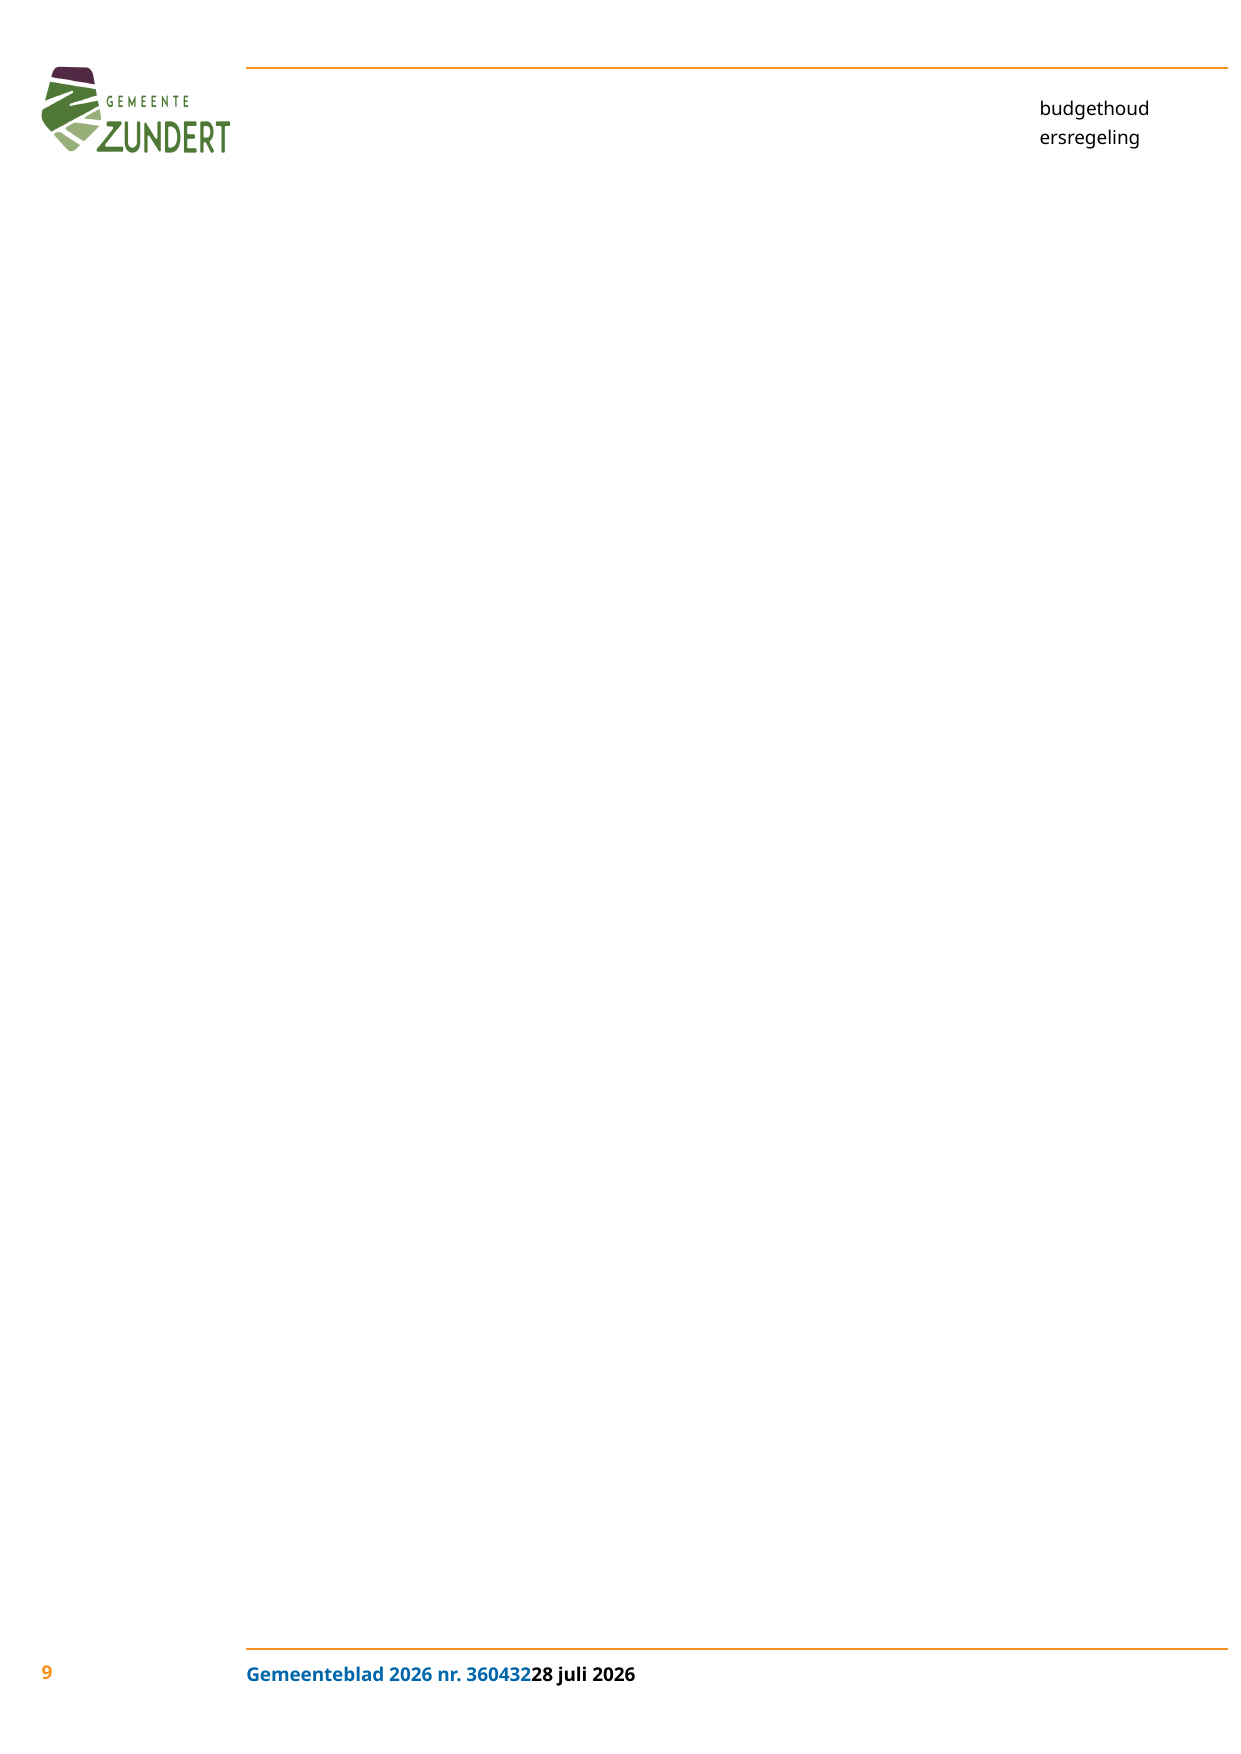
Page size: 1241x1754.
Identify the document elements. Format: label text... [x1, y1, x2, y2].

table_cell [815, 95, 927, 150]
table_cell [360, 95, 570, 150]
table_cell [702, 95, 814, 150]
table_cell [248, 95, 360, 150]
picture [41, 47, 231, 172]
table_cell [927, 95, 1039, 150]
table_cell [570, 95, 702, 150]
table_cell budgethoudersregeling [1039, 95, 1152, 150]
